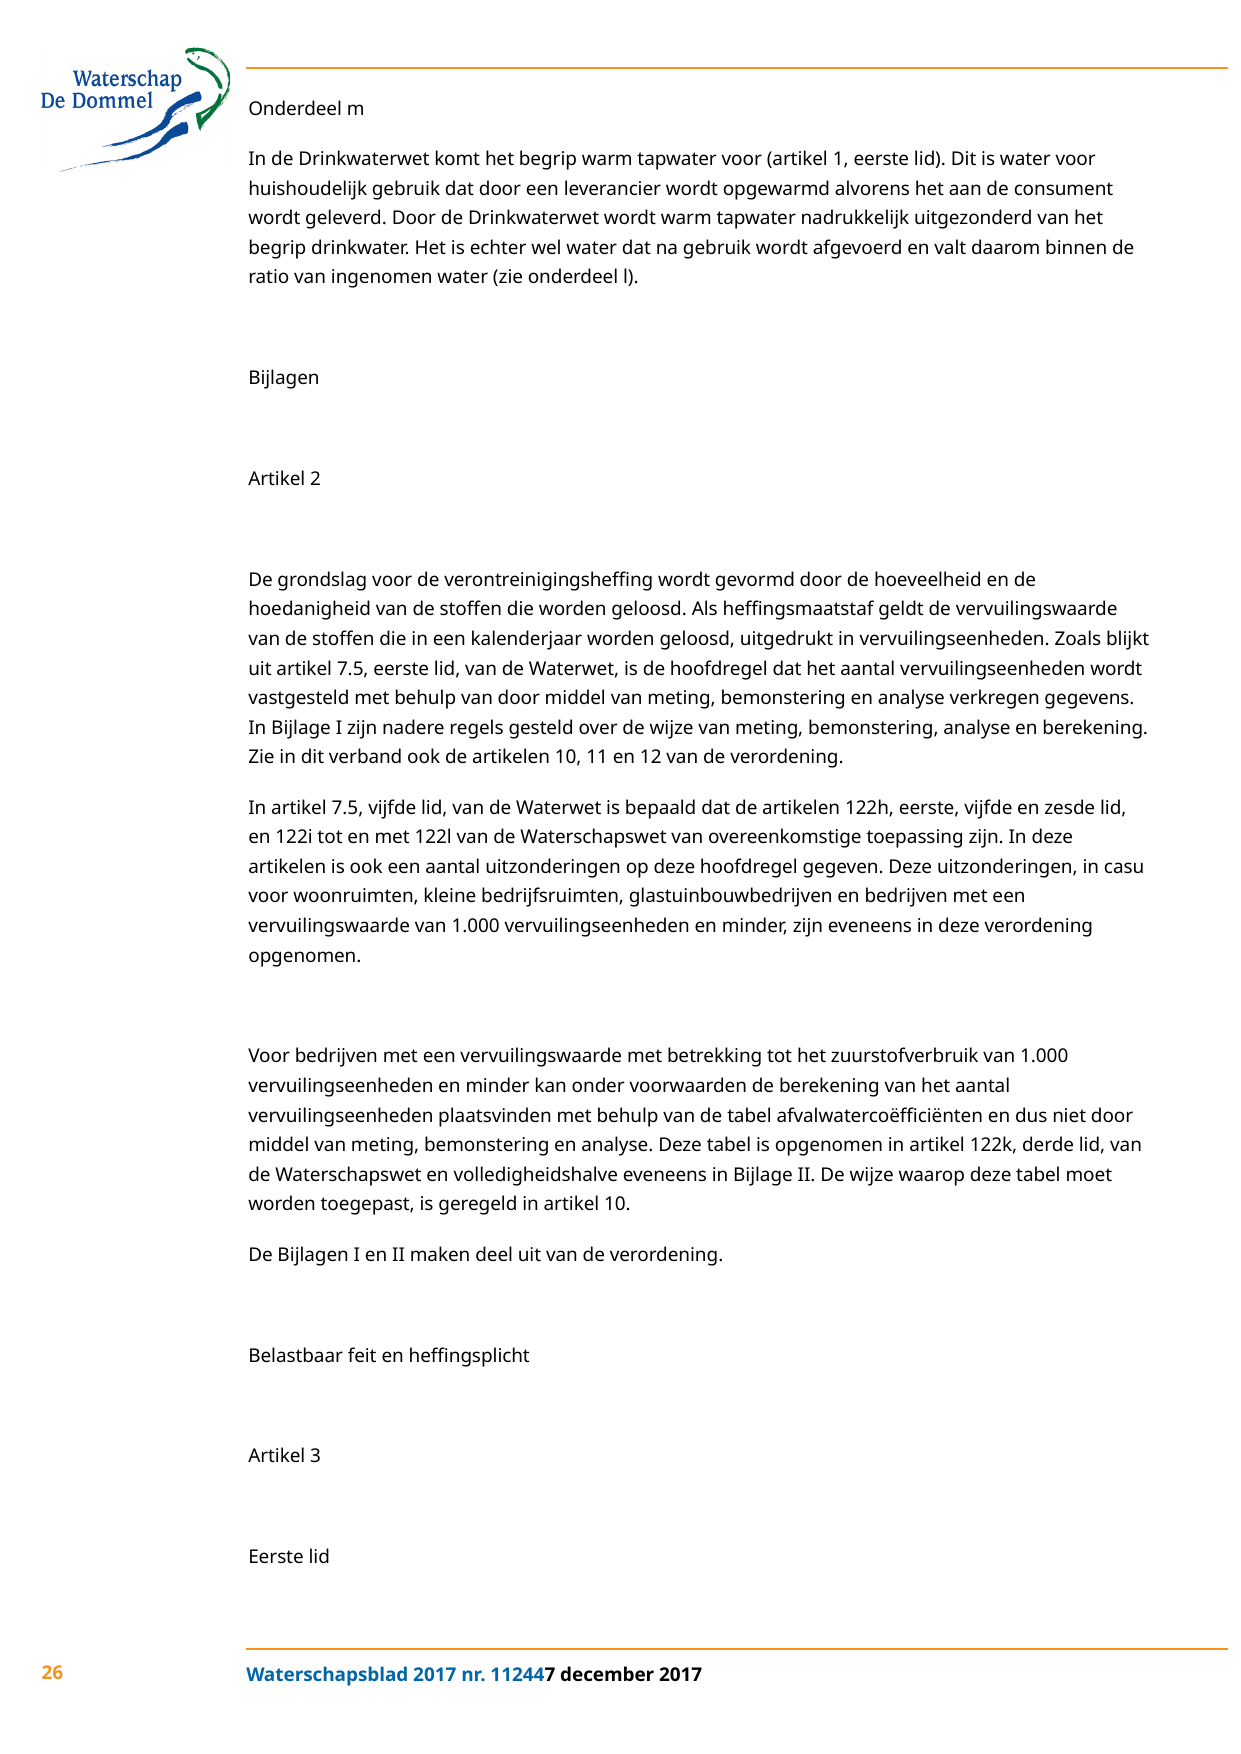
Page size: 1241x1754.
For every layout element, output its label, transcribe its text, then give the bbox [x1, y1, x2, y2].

text In artikel 7.5, vijfde lid, van de Waterwet is bepaald dat de artikelen 122h, eerste, vijfde en zesde lid, en 122i tot en met 122l van de Waterschapswet van overeenkomstige toepassing zijn. In deze artikelen is ook een aantal uitzonderingen op deze hoofdregel gegeven. Deze uitzonderingen, in casu voor woonruimten, kleine bedrijfsruimten, glastuinbouwbedrijven en bedrijven met een vervuilingswaarde van 1.000 vervuilingseenheden en minder, zijn eveneens in deze verordening opgenomen. [248, 794, 1152, 968]
text Bijlagen [248, 364, 1152, 390]
text In de Drinkwaterwet komt het begrip warm tapwater voor (artikel 1, eerste lid). Dit is water voor huishoudelijk gebruik dat door een leverancier wordt opgewarmd alvorens het aan de consument wordt geleverd. Door de Drinkwaterwet wordt warm tapwater nadrukkelijk uitgezonderd van het begrip drinkwater. Het is echter wel water dat na gebruik wordt afgevoerd en valt daarom binnen de ratio van ingenomen water (zie onderdeel l). [248, 145, 1152, 289]
text Eerste lid [248, 1543, 1152, 1569]
picture [41, 47, 231, 172]
text De grondslag voor de verontreinigingsheffing wordt gevormd door de hoeveelheid en de hoedanigheid van de stoffen die worden geloosd. Als heffingsmaatstaf geldt de vervuilingswaarde van de stoffen die in een kalenderjaar worden geloosd, uitgedrukt in vervuilingseenheden. Zoals blijkt uit artikel 7.5, eerste lid, van de Waterwet, is de hoofdregel dat het aantal vervuilingseenheden wordt vastgesteld met behulp van door middel van meting, bemonstering en analyse verkregen gegevens. In Bijlage I zijn nadere regels gesteld over de wijze van meting, bemonstering, analyse en berekening. Zie in dit verband ook de artikelen 10, 11 en 12 van de verordening. [248, 566, 1152, 769]
text De Bijlagen I en II maken deel uit van de verordening. [248, 1241, 1152, 1267]
text Voor bedrijven met een vervuilingswaarde met betrekking tot het zuurstofverbruik van 1.000 vervuilingseenheden en minder kan onder voorwaarden de berekening van het aantal vervuilingseenheden plaatsvinden met behulp van de tabel afvalwatercoëfficiënten en dus niet door middel van meting, bemonstering en analyse. Deze tabel is opgenomen in artikel 122k, derde lid, van de Waterschapswet en volledigheidshalve eveneens in Bijlage II. De wijze waarop deze tabel moet worden toegepast, is geregeld in artikel 10. [248, 1043, 1152, 1216]
text Belastbaar feit en heffingsplicht [248, 1342, 1152, 1368]
text Onderdeel m [248, 95, 1152, 121]
text Artikel 3 [248, 1443, 1152, 1468]
text Artikel 2 [248, 465, 1152, 491]
